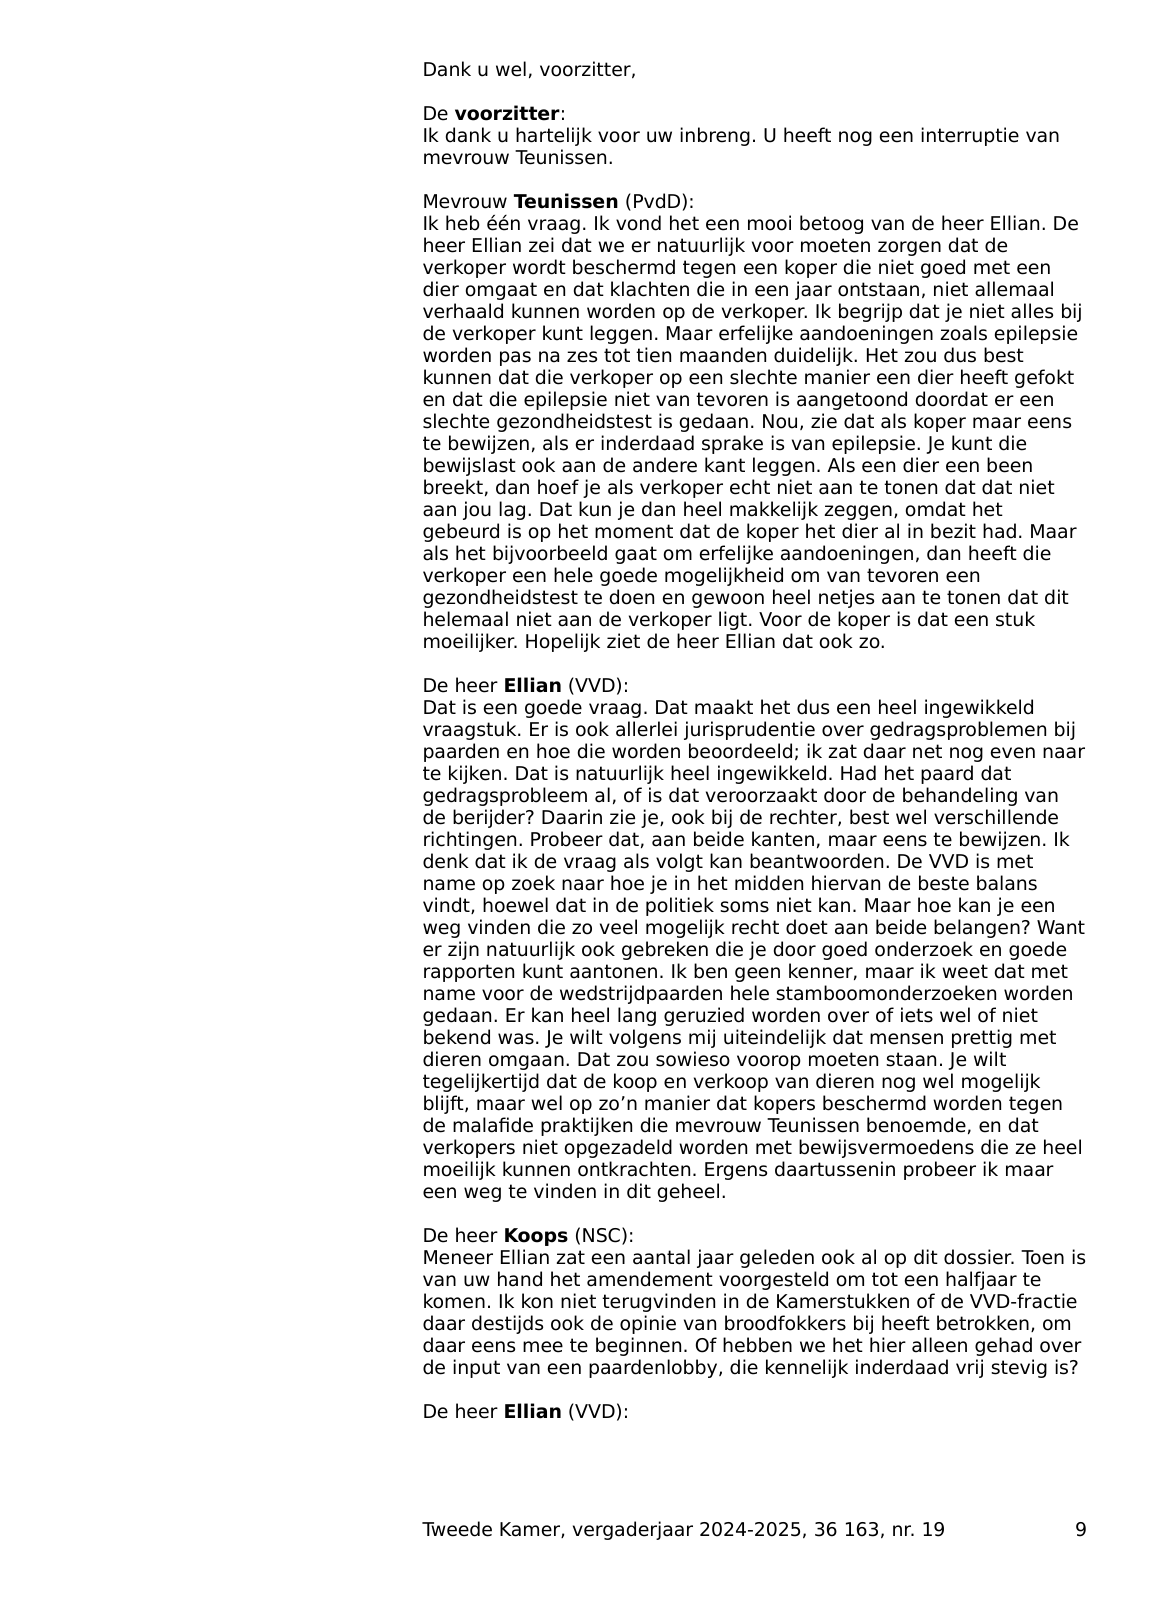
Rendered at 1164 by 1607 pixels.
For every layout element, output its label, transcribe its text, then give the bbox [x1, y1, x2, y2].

text Mevrouw Teunissen (PvdD): [422, 191, 1087, 213]
text De heer Ellian (VVD): [422, 675, 1087, 697]
text Ik dank u hartelijk voor uw inbreng. U heeft nog een interruptie van mevrouw Teunissen. [422, 125, 1087, 169]
text Dank u wel, voorzitter, [422, 59, 1087, 81]
text De heer Ellian (VVD): [422, 1401, 1087, 1423]
text Ik heb één vraag. Ik vond het een mooi betoog van de heer Ellian. De heer Ellian zei dat we er natuurlijk voor moeten zorgen dat de verkoper wordt beschermd tegen een koper die niet goed met een dier omgaat en dat klachten die in een jaar ontstaan, niet allemaal verhaald kunnen worden op de verkoper. Ik begrijp dat je niet alles bij de verkoper kunt leggen. Maar erfelijke aandoeningen zoals epilepsie worden pas na zes tot tien maanden duidelijk. Het zou dus best kunnen dat die verkoper op een slechte manier een dier heeft gefokt en dat die epilepsie niet van tevoren is aangetoond doordat er een slechte gezondheidstest is gedaan. Nou, zie dat als koper maar eens te bewijzen, als er inderdaad sprake is van epilepsie. Je kunt die bewijslast ook aan de andere kant leggen. Als een dier een been breekt, dan hoef je als verkoper echt niet aan te tonen dat dat niet aan jou lag. Dat kun je dan heel makkelijk zeggen, omdat het gebeurd is op het moment dat de koper het dier al in bezit had. Maar als het bijvoorbeeld gaat om erfelijke aandoeningen, dan heeft die verkoper een hele goede mogelijkheid om van tevoren een gezondheidstest te doen en gewoon heel netjes aan te tonen dat dit helemaal niet aan de verkoper ligt. Voor de koper is dat een stuk moeilijker. Hopelijk ziet de heer Ellian dat ook zo. [422, 213, 1087, 653]
text De voorzitter: [422, 103, 1087, 125]
text Meneer Ellian zat een aantal jaar geleden ook al op dit dossier. Toen is van uw hand het amendement voorgesteld om tot een halfjaar te komen. Ik kon niet terugvinden in de Kamerstukken of de VVD-fractie daar destijds ook de opinie van broodfokkers bij heeft betrokken, om daar eens mee te beginnen. Of hebben we het hier alleen gehad over de input van een paardenlobby, die kennelijk inderdaad vrij stevig is? [422, 1247, 1087, 1379]
text De heer Koops (NSC): [422, 1225, 1087, 1247]
text Dat is een goede vraag. Dat maakt het dus een heel ingewikkeld vraagstuk. Er is ook allerlei jurisprudentie over gedragsproblemen bij paarden en hoe die worden beoordeeld; ik zat daar net nog even naar te kijken. Dat is natuurlijk heel ingewikkeld. Had het paard dat gedragsprobleem al, of is dat veroorzaakt door de behandeling van de berijder? Daarin zie je, ook bij de rechter, best wel verschillende richtingen. Probeer dat, aan beide kanten, maar eens te bewijzen. Ik denk dat ik de vraag als volgt kan beantwoorden. De VVD is met name op zoek naar hoe je in het midden hiervan de beste balans vindt, hoewel dat in de politiek soms niet kan. Maar hoe kan je een weg vinden die zo veel mogelijk recht doet aan beide belangen? Want er zijn natuurlijk ook gebreken die je door goed onderzoek en goede rapporten kunt aantonen. Ik ben geen kenner, maar ik weet dat met name voor de wedstrijdpaarden hele stamboomonderzoeken worden gedaan. Er kan heel lang geruzied worden over of iets wel of niet bekend was. Je wilt volgens mij uiteindelijk dat mensen prettig met dieren omgaan. Dat zou sowieso voorop moeten staan. Je wilt tegelijkertijd dat de koop en verkoop van dieren nog wel mogelijk blijft, maar wel op zo’n manier dat kopers beschermd worden tegen de malafide praktijken die mevrouw Teunissen benoemde, en dat verkopers niet opgezadeld worden met bewijsvermoedens die ze heel moeilijk kunnen ontkrachten. Ergens daartussenin probeer ik maar een weg te vinden in dit geheel. [422, 697, 1087, 1203]
